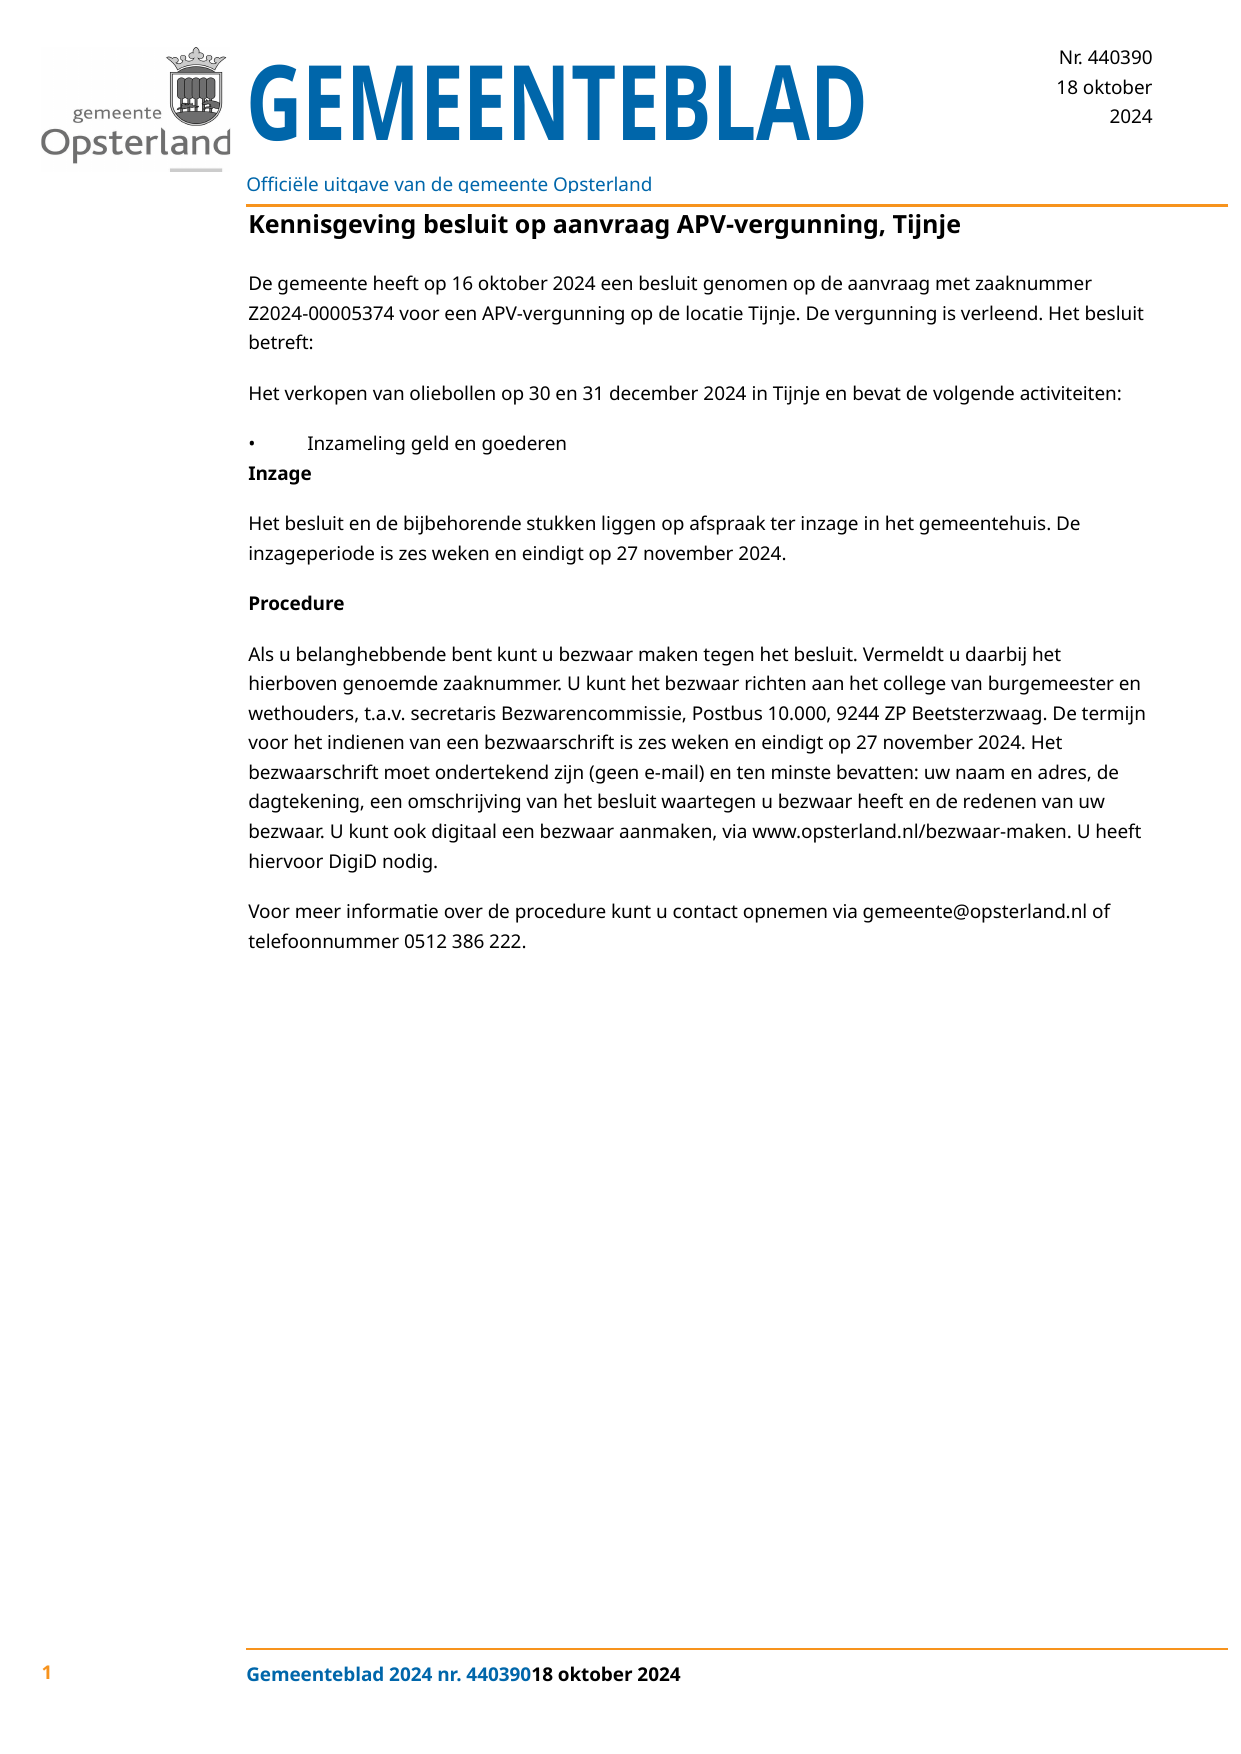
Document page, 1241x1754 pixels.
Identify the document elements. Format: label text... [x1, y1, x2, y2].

text Voor meer informatie over de procedure kunt u contact opnemen via gemeente@opsterland.nl of telefoonnummer 0512 386 222. [248, 898, 1152, 953]
text De gemeente heeft op 16 oktober 2024 een besluit genomen op de aanvraag met zaaknummer Z2024-00005374 voor een APV-vergunning op de locatie Tijnje. De vergunning is verleend. Het besluit betreft: [248, 270, 1152, 355]
text Inzage [248, 460, 1152, 486]
list Inzameling geld en goederen [248, 430, 1152, 456]
text Het besluit en de bijbehorende stukken liggen op afspraak ter inzage in het gemeentehuis. De inzageperiode is zes weken en eindigt op 27 november 2024. [248, 510, 1152, 566]
text Het verkopen van oliebollen op 30 en 31 december 2024 in Tijnje en bevat de volgende activiteiten: [248, 380, 1152, 406]
text Kennisgeving besluit op aanvraag APV-vergunning, Tijnje [248, 207, 1152, 241]
text Als u belanghebbende bent kunt u bezwaar maken tegen het besluit. Vermeldt u daarbij het hierboven genoemde zaaknummer. U kunt het bezwaar richten aan het college van burgemeester en wethouders, t.a.v. secretaris Bezwarencommissie, Postbus 10.000, 9244 ZP Beetsterzwaag. De termijn voor het indienen van een bezwaarschrift is zes weken en eindigt op 27 november 2024. Het bezwaarschrift moet ondertekend zijn (geen e-mail) en ten minste bevatten: uw naam en adres, de dagtekening, een omschrijving van het besluit waartegen u bezwaar heeft en de redenen van uw bezwaar. U kunt ook digitaal een bezwaar aanmaken, via www.opsterland.nl/bezwaar-maken. U heeft hiervoor DigiD nodig. [248, 641, 1152, 873]
text Procedure [248, 590, 1152, 616]
picture [41, 47, 231, 172]
